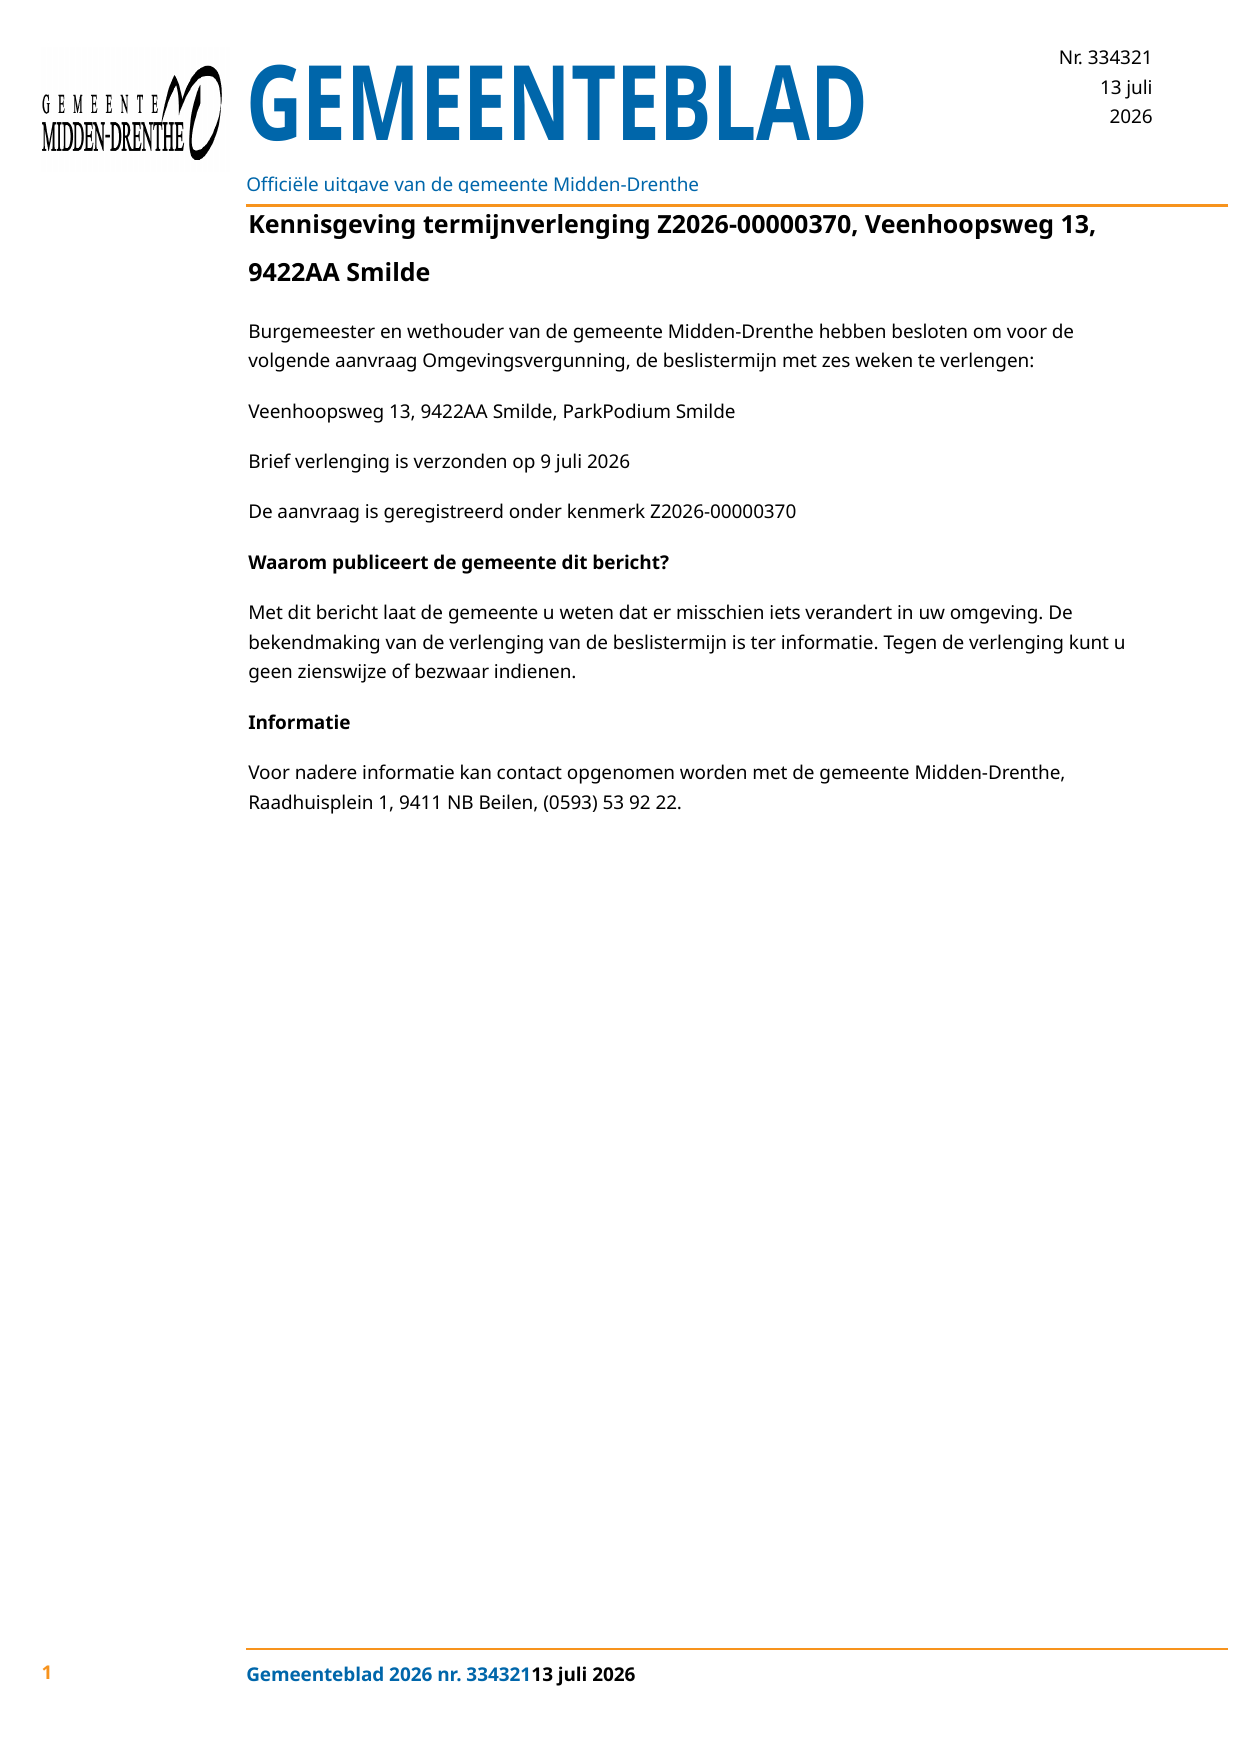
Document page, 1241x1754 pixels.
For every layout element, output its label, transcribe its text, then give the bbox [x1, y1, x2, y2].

text Kennisgeving termijnverlenging Z2026-00000370, Veenhoopsweg 13, 9422AA Smilde [248, 207, 1152, 288]
text Burgemeester en wethouder van de gemeente Midden-Drenthe hebben besloten om voor de volgende aanvraag Omgevingsvergunning, de beslistermijn met zes weken te verlengen: [248, 318, 1152, 373]
picture [41, 47, 231, 172]
text Informatie [248, 709, 1152, 735]
text Voor nadere informatie kan contact opgenomen worden met de gemeente Midden-Drenthe, Raadhuisplein 1, 9411 NB Beilen, (0593) 53 92 22. [248, 759, 1152, 815]
text De aanvraag is geregistreerd onder kenmerk Z2026-00000370 [248, 499, 1152, 524]
text Waarom publiceert de gemeente dit bericht? [248, 549, 1152, 575]
text Brief verlenging is verzonden op 9 juli 2026 [248, 448, 1152, 474]
text Met dit bericht laat de gemeente u weten dat er misschien iets verandert in uw omgeving. De bekendmaking van de verlenging van de beslistermijn is ter informatie. Tegen de verlenging kunt u geen zienswijze of bezwaar indienen. [248, 599, 1152, 684]
text Veenhoopsweg 13, 9422AA Smilde, ParkPodium Smilde [248, 398, 1152, 424]
